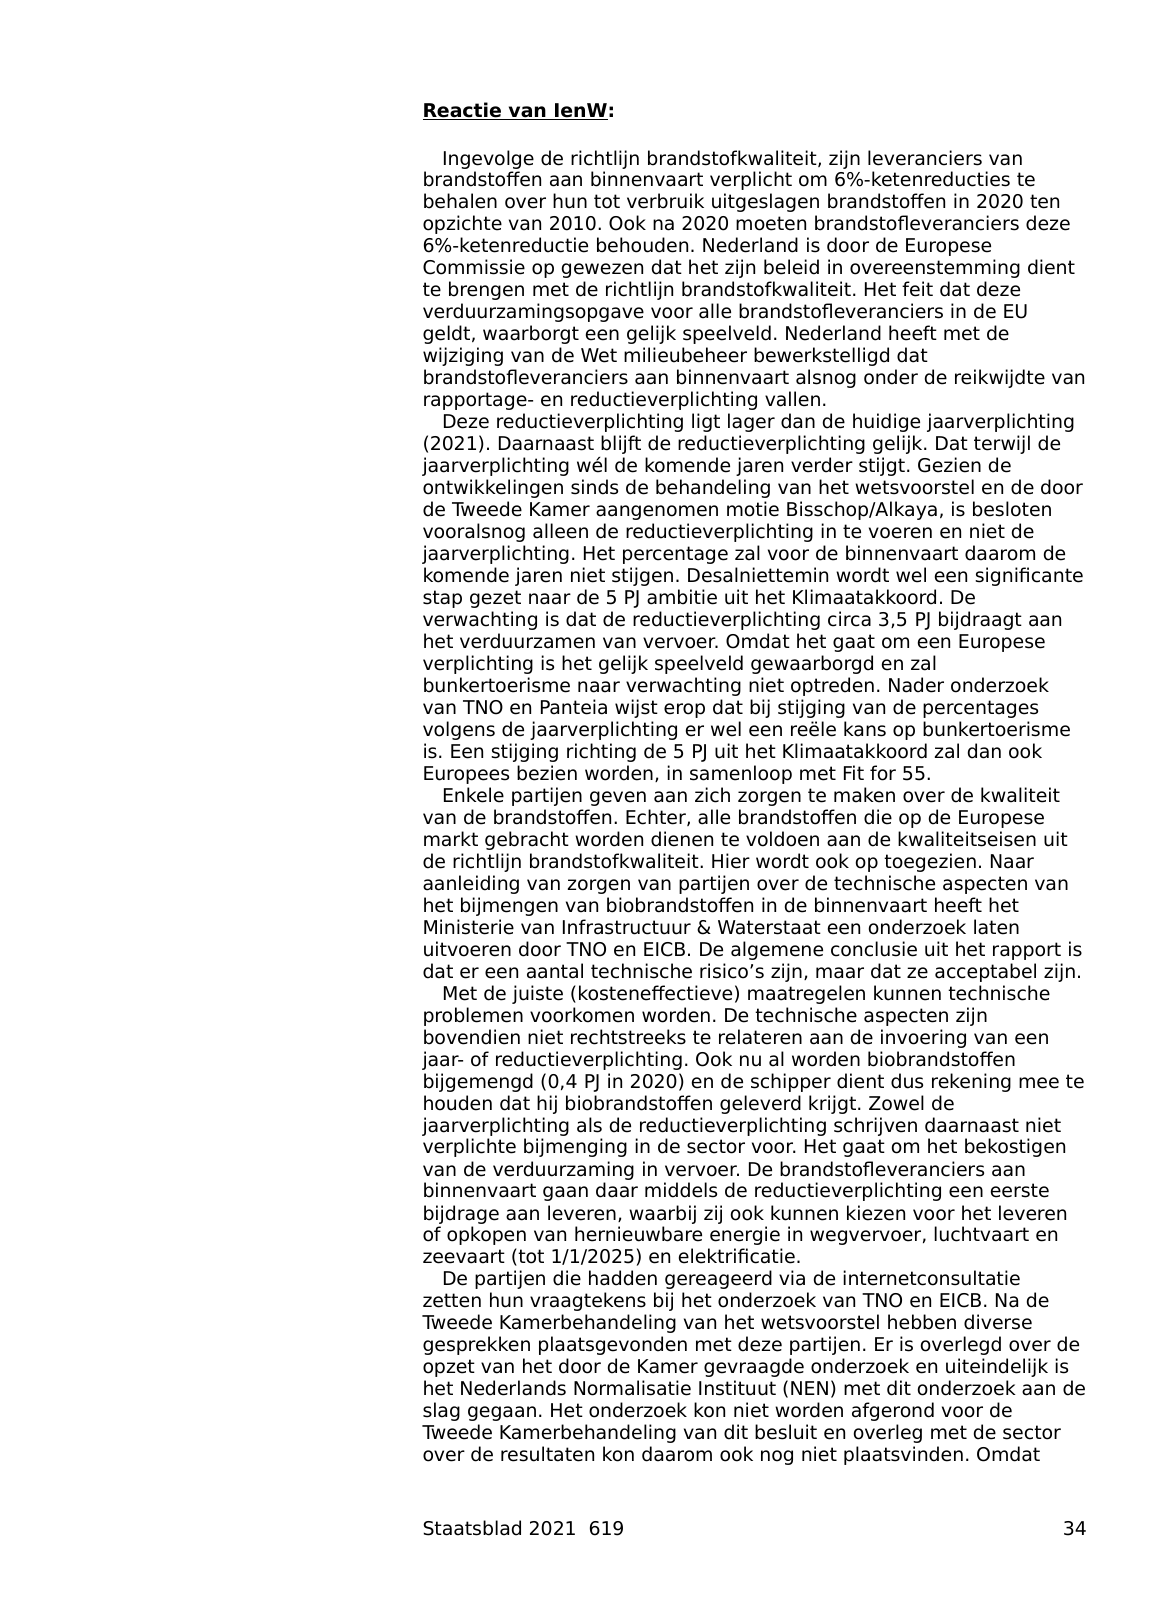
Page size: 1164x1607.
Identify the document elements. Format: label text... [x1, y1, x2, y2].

text Ingevolge de richtlijn brandstofkwaliteit, zijn leveranciers van brandstoffen aan binnenvaart verplicht om 6%-ketenreducties te behalen over hun tot verbruik uitgeslagen brandstoffen in 2020 ten opzichte van 2010. Ook na 2020 moeten brandstofleveranciers deze 6%-ketenreductie behouden. Nederland is door de Europese Commissie op gewezen dat het zijn beleid in overeenstemming dient te brengen met de richtlijn brandstofkwaliteit. Het feit dat deze verduurzamingsopgave voor alle brandstofleveranciers in de EU geldt, waarborgt een gelijk speelveld. Nederland heeft met de wijziging van de Wet milieubeheer bewerkstelligd dat brandstofleveranciers aan binnenvaart alsnog onder de reikwijdte van rapportage- en reductieverplichting vallen. [422, 147, 1087, 411]
text Enkele partijen geven aan zich zorgen te maken over de kwaliteit van de brandstoffen. Echter, alle brandstoffen die op de Europese markt gebracht worden dienen te voldoen aan de kwaliteitseisen uit de richtlijn brandstofkwaliteit. Hier wordt ook op toegezien. Naar aanleiding van zorgen van partijen over de technische aspecten van het bijmengen van biobrandstoffen in de binnenvaart heeft het Ministerie van Infrastructuur & Waterstaat een onderzoek laten uitvoeren door TNO en EICB. De algemene conclusie uit het rapport is dat er een aantal technische risico’s zijn, maar dat ze acceptabel zijn. [422, 785, 1087, 983]
text De partijen die hadden gereageerd via de internetconsultatie zetten hun vraagtekens bij het onderzoek van TNO en EICB. Na de Tweede Kamerbehandeling van het wetsvoorstel hebben diverse gesprekken plaatsgevonden met deze partijen. Er is overlegd over de opzet van het door de Kamer gevraagde onderzoek en uiteindelijk is het Nederlands Normalisatie Instituut (NEN) met dit onderzoek aan de slag gegaan. Het onderzoek kon niet worden afgerond voor de Tweede Kamerbehandeling van dit besluit en overleg met de sector over de resultaten kon daarom ook nog niet plaatsvinden. Omdat [422, 1268, 1087, 1466]
text Met de juiste (kosteneffectieve) maatregelen kunnen technische problemen voorkomen worden. De technische aspecten zijn bovendien niet rechtstreeks te relateren aan de invoering van een jaar- of reductieverplichting. Ook nu al worden biobrandstoffen bijgemengd (0,4 PJ in 2020) en de schipper dient dus rekening mee te houden dat hij biobrandstoffen geleverd krijgt. Zowel de jaarverplichting als de reductieverplichting schrijven daarnaast niet verplichte bijmenging in de sector voor. Het gaat om het bekostigen van de verduurzaming in vervoer. De brandstofleveranciers aan binnenvaart gaan daar middels de reductieverplichting een eerste bijdrage aan leveren, waarbij zij ook kunnen kiezen voor het leveren of opkopen van hernieuwbare energie in wegvervoer, luchtvaart en zeevaart (tot 1/1/2025) en elektrificatie. [422, 983, 1087, 1268]
text Deze reductieverplichting ligt lager dan de huidige jaarverplichting (2021). Daarnaast blijft de reductieverplichting gelijk. Dat terwijl de jaarverplichting wél de komende jaren verder stijgt. Gezien de ontwikkelingen sinds de behandeling van het wetsvoorstel en de door de Tweede Kamer aangenomen motie Bisschop/Alkaya, is besloten vooralsnog alleen de reductieverplichting in te voeren en niet de jaarverplichting. Het percentage zal voor de binnenvaart daarom de komende jaren niet stijgen. Desalniettemin wordt wel een significante stap gezet naar de 5 PJ ambitie uit het Klimaatakkoord. De verwachting is dat de reductieverplichting circa 3,5 PJ bijdraagt aan het verduurzamen van vervoer. Omdat het gaat om een Europese verplichting is het gelijk speelveld gewaarborgd en zal bunkertoerisme naar verwachting niet optreden. Nader onderzoek van TNO en Panteia wijst erop dat bij stijging van de percentages volgens de jaarverplichting er wel een reële kans op bunkertoerisme is. Een stijging richting de 5 PJ uit het Klimaatakkoord zal dan ook Europees bezien worden, in samenloop met Fit for 55. [422, 411, 1087, 785]
subtitle Reactie van IenW: [422, 100, 1087, 122]
